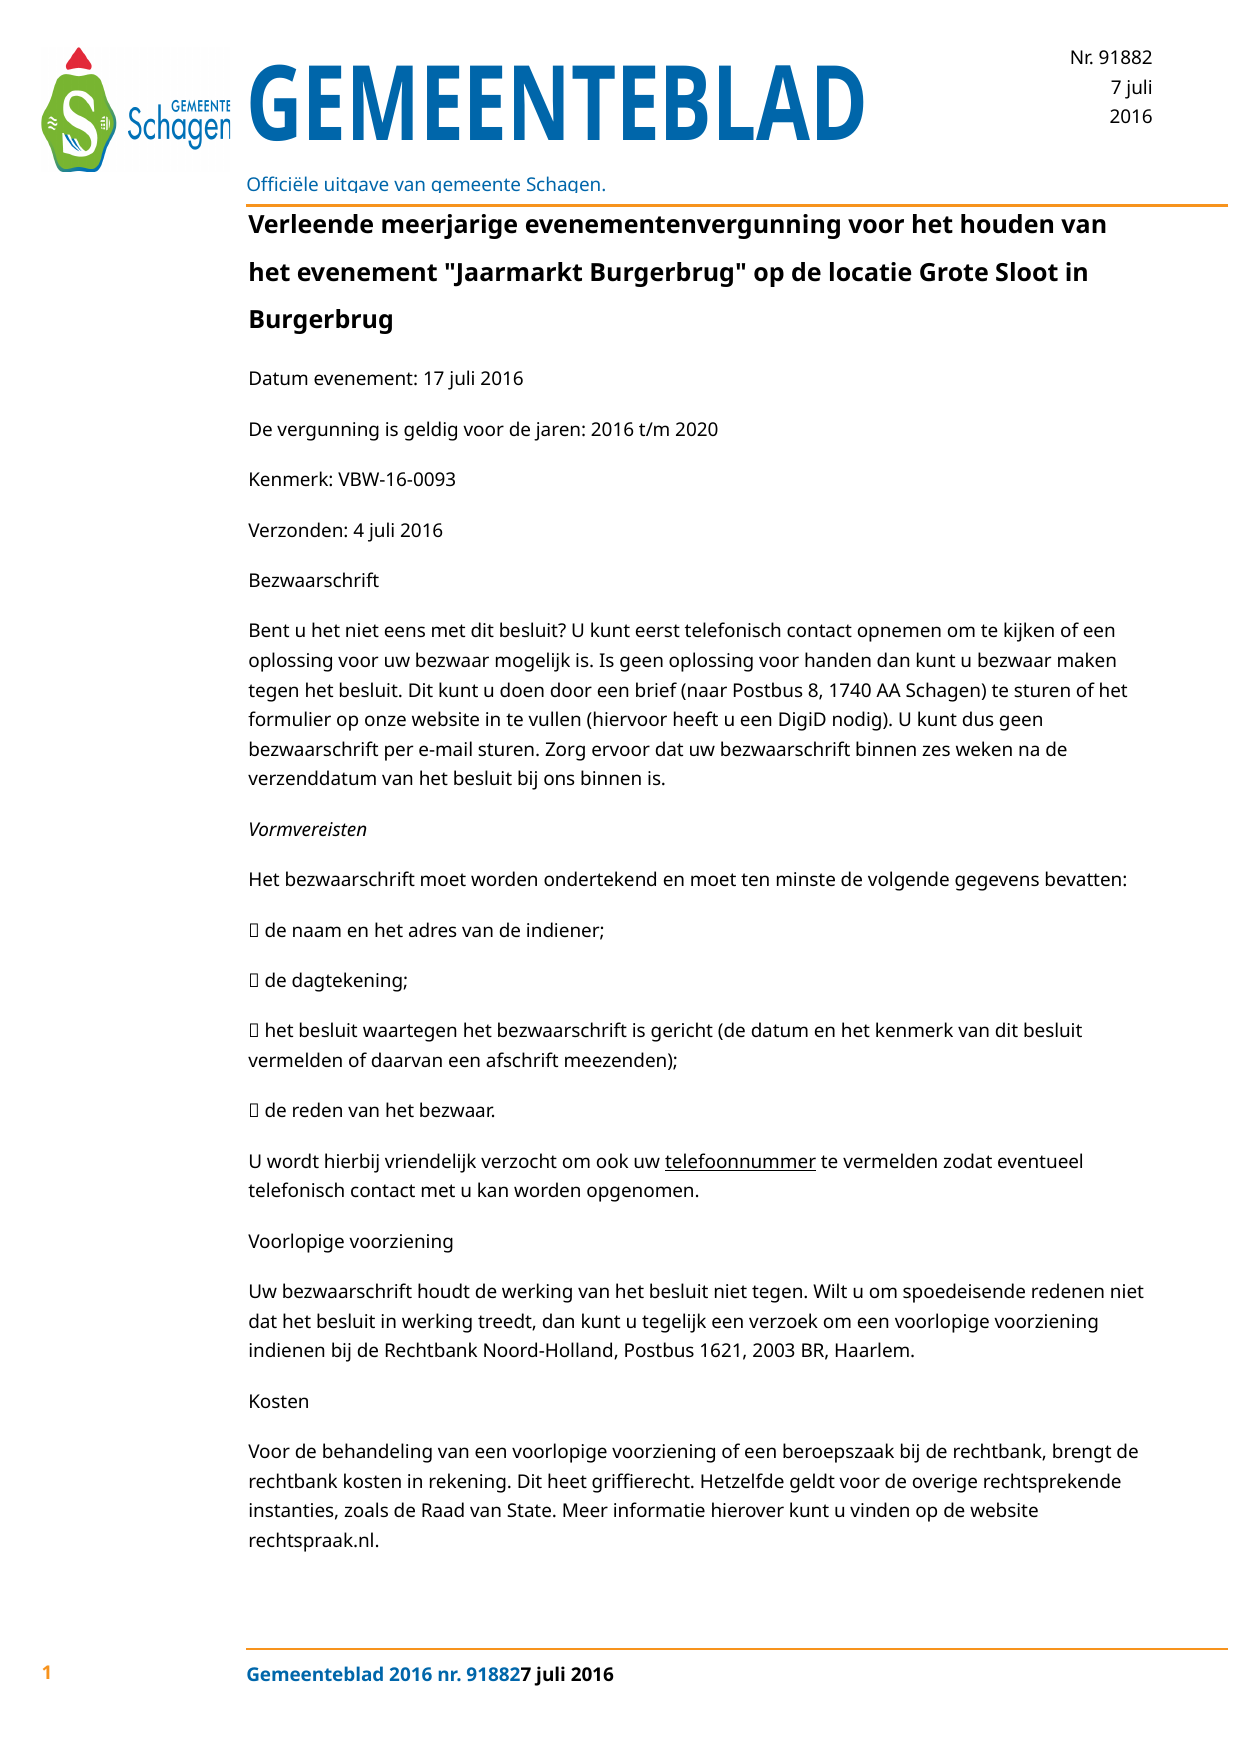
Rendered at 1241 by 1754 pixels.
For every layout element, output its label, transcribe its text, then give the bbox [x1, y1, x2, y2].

text Het bezwaarschrift moet worden ondertekend en moet ten minste de volgende gegevens bevatten: [248, 866, 1152, 892]
text Voorlopige voorziening [248, 1228, 1152, 1254]
picture [41, 47, 231, 172]
text  het besluit waartegen het bezwaarschrift is gericht (de datum en het kenmerk van dit besluit vermelden of daarvan een afschrift meezenden); [248, 1018, 1152, 1073]
text Datum evenement: 17 juli 2016 [248, 366, 1152, 391]
text Bent u het niet eens met dit besluit? U kunt eerst telefonisch contact opnemen om te kijken of een oplossing voor uw bezwaar mogelijk is. Is geen oplossing voor handen dan kunt u bezwaar maken tegen het besluit. Dit kunt u doen door een brief (naar Postbus 8, 1740 AA Schagen) te sturen of het formulier op onze website in te vullen (hiervoor heeft u een DigiD nodig). U kunt dus geen bezwaarschrift per e-mail sturen. Zorg ervoor dat uw bezwaarschrift binnen zes weken na de verzenddatum van het besluit bij ons binnen is. [248, 618, 1152, 791]
text Uw bezwaarschrift houdt de werking van het besluit niet tegen. Wilt u om spoedeisende redenen niet dat het besluit in werking treedt, dan kunt u tegelijk een verzoek om een voorlopige voorziening indienen bij de Rechtbank Noord-Holland, Postbus 1621, 2003 BR, Haarlem. [248, 1278, 1152, 1363]
text Voor de behandeling van een voorlopige voorziening of een beroepszaak bij de rechtbank, brengt de rechtbank kosten in rekening. Dit heet griffierecht. Hetzelfde geldt voor de overige rechtsprekende instanties, zoals de Raad van State. Meer informatie hierover kunt u vinden op de website rechtspraak.nl. [248, 1438, 1152, 1553]
text Verleende meerjarige evenementenvergunning voor het houden van het evenement "Jaarmarkt Burgerbrug" op de locatie Grote Sloot in Burgerbrug [248, 207, 1152, 336]
text De vergunning is geldig voor de jaren: 2016 t/m 2020 [248, 416, 1152, 442]
text  de reden van het bezwaar. [248, 1098, 1152, 1123]
text Bezwaarschrift [248, 567, 1152, 593]
text  de dagtekening; [248, 967, 1152, 993]
text U wordt hierbij vriendelijk verzocht om ook uw telefoonnummer te vermelden zodat eventueel telefonisch contact met u kan worden opgenomen. [248, 1148, 1152, 1203]
text Kosten [248, 1388, 1152, 1414]
text Kenmerk: VBW-16-0093 [248, 466, 1152, 492]
text  de naam en het adres van de indiener; [248, 917, 1152, 942]
text Vormvereisten [248, 816, 1152, 842]
text Verzonden: 4 juli 2016 [248, 517, 1152, 542]
